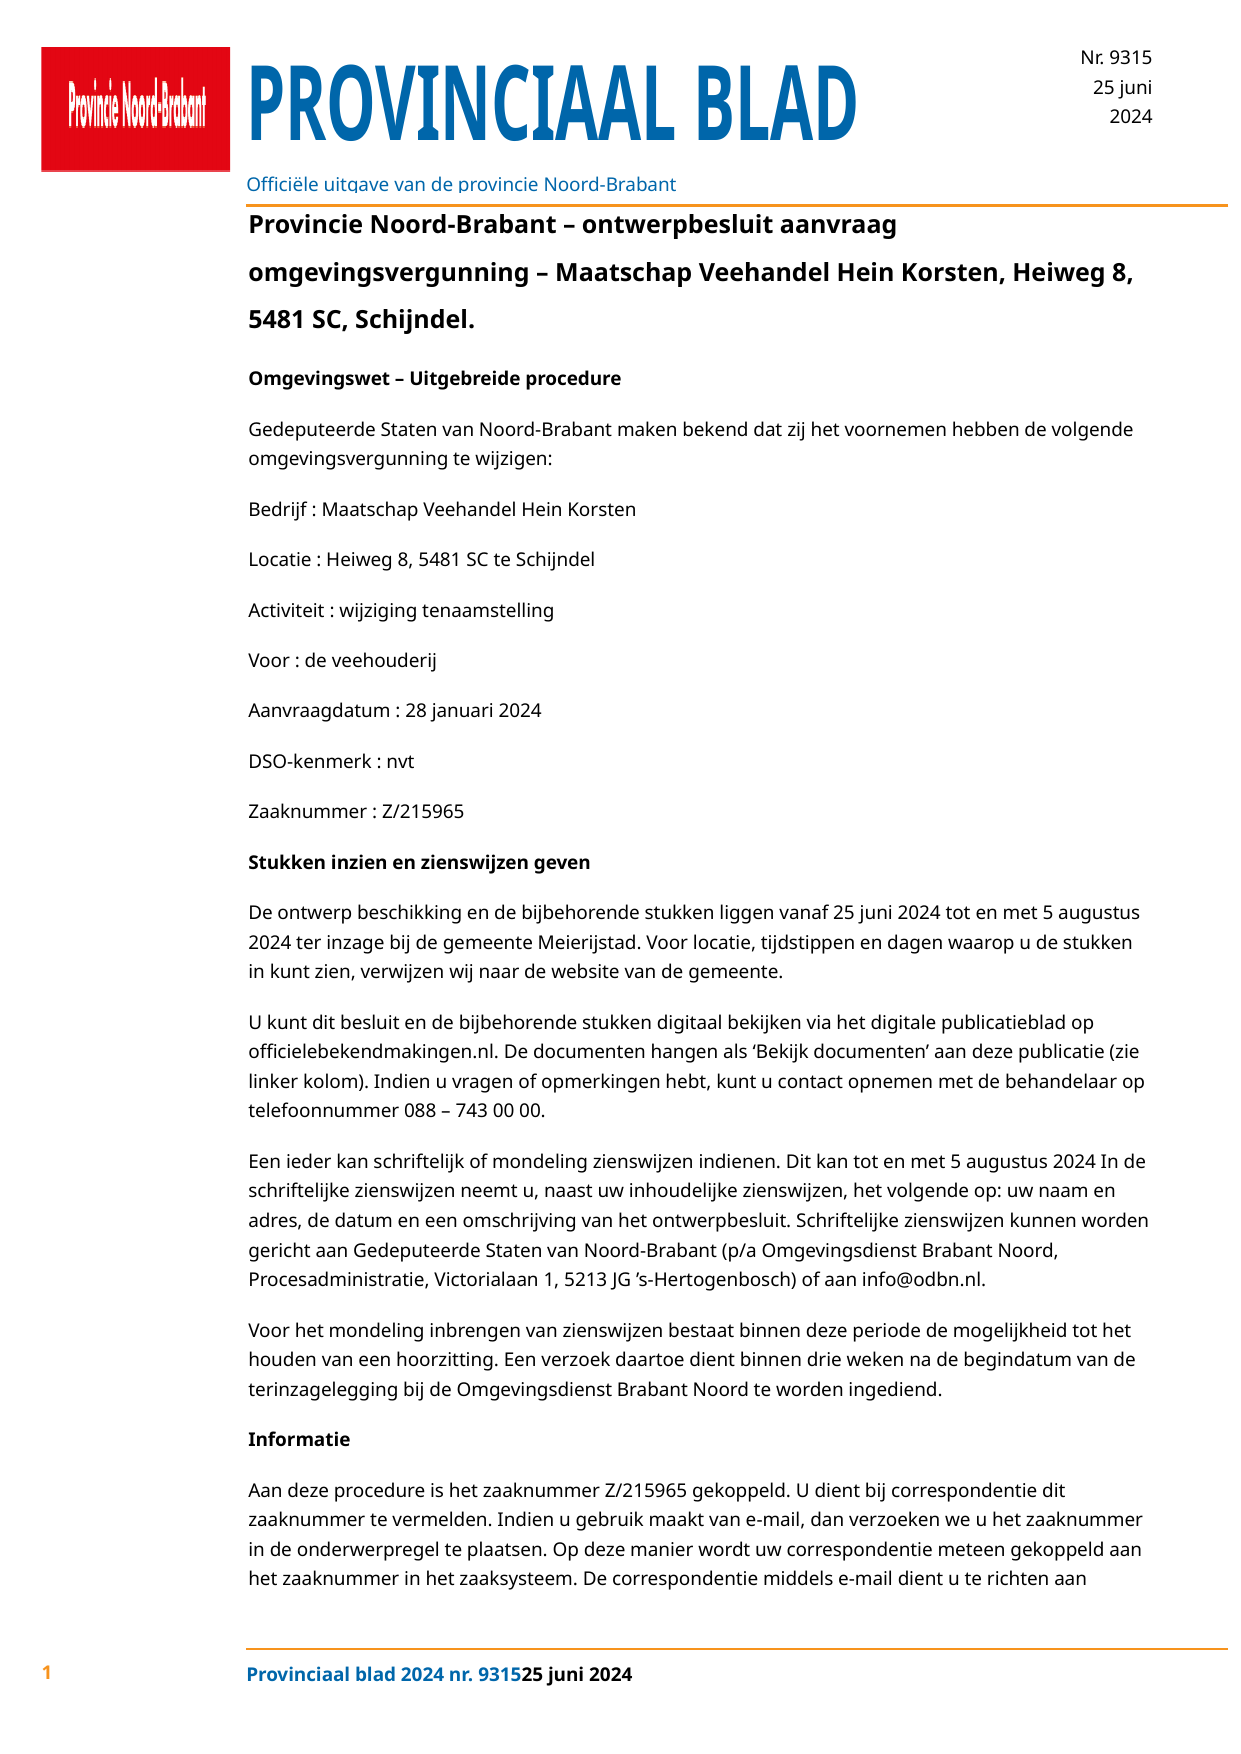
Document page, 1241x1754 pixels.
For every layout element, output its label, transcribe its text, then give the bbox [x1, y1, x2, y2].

picture [41, 47, 231, 172]
text De ontwerp beschikking en de bijbehorende stukken liggen vanaf 25 juni 2024 tot en met 5 augustus 2024 ter inzage bij de gemeente Meierijstad. Voor locatie, tijdstippen en dagen waarop u de stukken in kunt zien, verwijzen wij naar de website van de gemeente. [248, 899, 1152, 984]
text Een ieder kan schriftelijk of mondeling zienswijzen indienen. Dit kan tot en met 5 augustus 2024 In de schriftelijke zienswijzen neemt u, naast uw inhoudelijke zienswijzen, het volgende op: uw naam en adres, de datum en een omschrijving van het ontwerpbesluit. Schriftelijke zienswijzen kunnen worden gericht aan Gedeputeerde Staten van Noord-Brabant (p/a Omgevingsdienst Brabant Noord, Procesadministratie, Victorialaan 1, 5213 JG ’s-Hertogenbosch) of aan info@odbn.nl. [248, 1148, 1152, 1292]
text Gedeputeerde Staten van Noord-Brabant maken bekend dat zij het voornemen hebben de volgende omgevingsvergunning te wijzigen: [248, 416, 1152, 471]
text Zaaknummer : Z/215965 [248, 798, 1152, 824]
text Provincie Noord-Brabant – ontwerpbesluit aanvraag omgevingsvergunning – Maatschap Veehandel Hein Korsten, Heiweg 8, 5481 SC, Schijndel. [248, 207, 1152, 336]
text Aanvraagdatum : 28 januari 2024 [248, 698, 1152, 723]
text Stukken inzien en zienswijzen geven [248, 849, 1152, 874]
text U kunt dit besluit en de bijbehorende stukken digitaal bekijken via het digitale publicatieblad op officielebekendmakingen.nl. De documenten hangen als ‘Bekijk documenten’ aan deze publicatie (zie linker kolom). Indien u vragen of opmerkingen hebt, kunt u contact opnemen met de behandelaar op telefoonnummer 088 – 743 00 00. [248, 1009, 1152, 1123]
text Activiteit : wijziging tenaamstelling [248, 597, 1152, 622]
text Bedrijf : Maatschap Veehandel Hein Korsten [248, 496, 1152, 522]
text Aan deze procedure is het zaaknummer Z/215965 gekoppeld. U dient bij correspondentie dit zaaknummer te vermelden. Indien u gebruik maakt van e-mail, dan verzoeken we u het zaaknummer in de onderwerpregel te plaatsen. Op deze manier wordt uw correspondentie meteen gekoppeld aan het zaaknummer in het zaaksysteem. De correspondentie middels e-mail dient u te richten aan [248, 1477, 1152, 1591]
text Informatie [248, 1426, 1152, 1452]
text Locatie : Heiweg 8, 5481 SC te Schijndel [248, 546, 1152, 572]
text DSO-kenmerk : nvt [248, 748, 1152, 774]
text Omgevingswet – Uitgebreide procedure [248, 366, 1152, 391]
text Voor : de veehouderij [248, 647, 1152, 673]
text Voor het mondeling inbrengen van zienswijzen bestaat binnen deze periode de mogelijkheid tot het houden van een hoorzitting. Een verzoek daartoe dient binnen drie weken na de begindatum van de terinzagelegging bij de Omgevingsdienst Brabant Noord te worden ingediend. [248, 1317, 1152, 1402]
